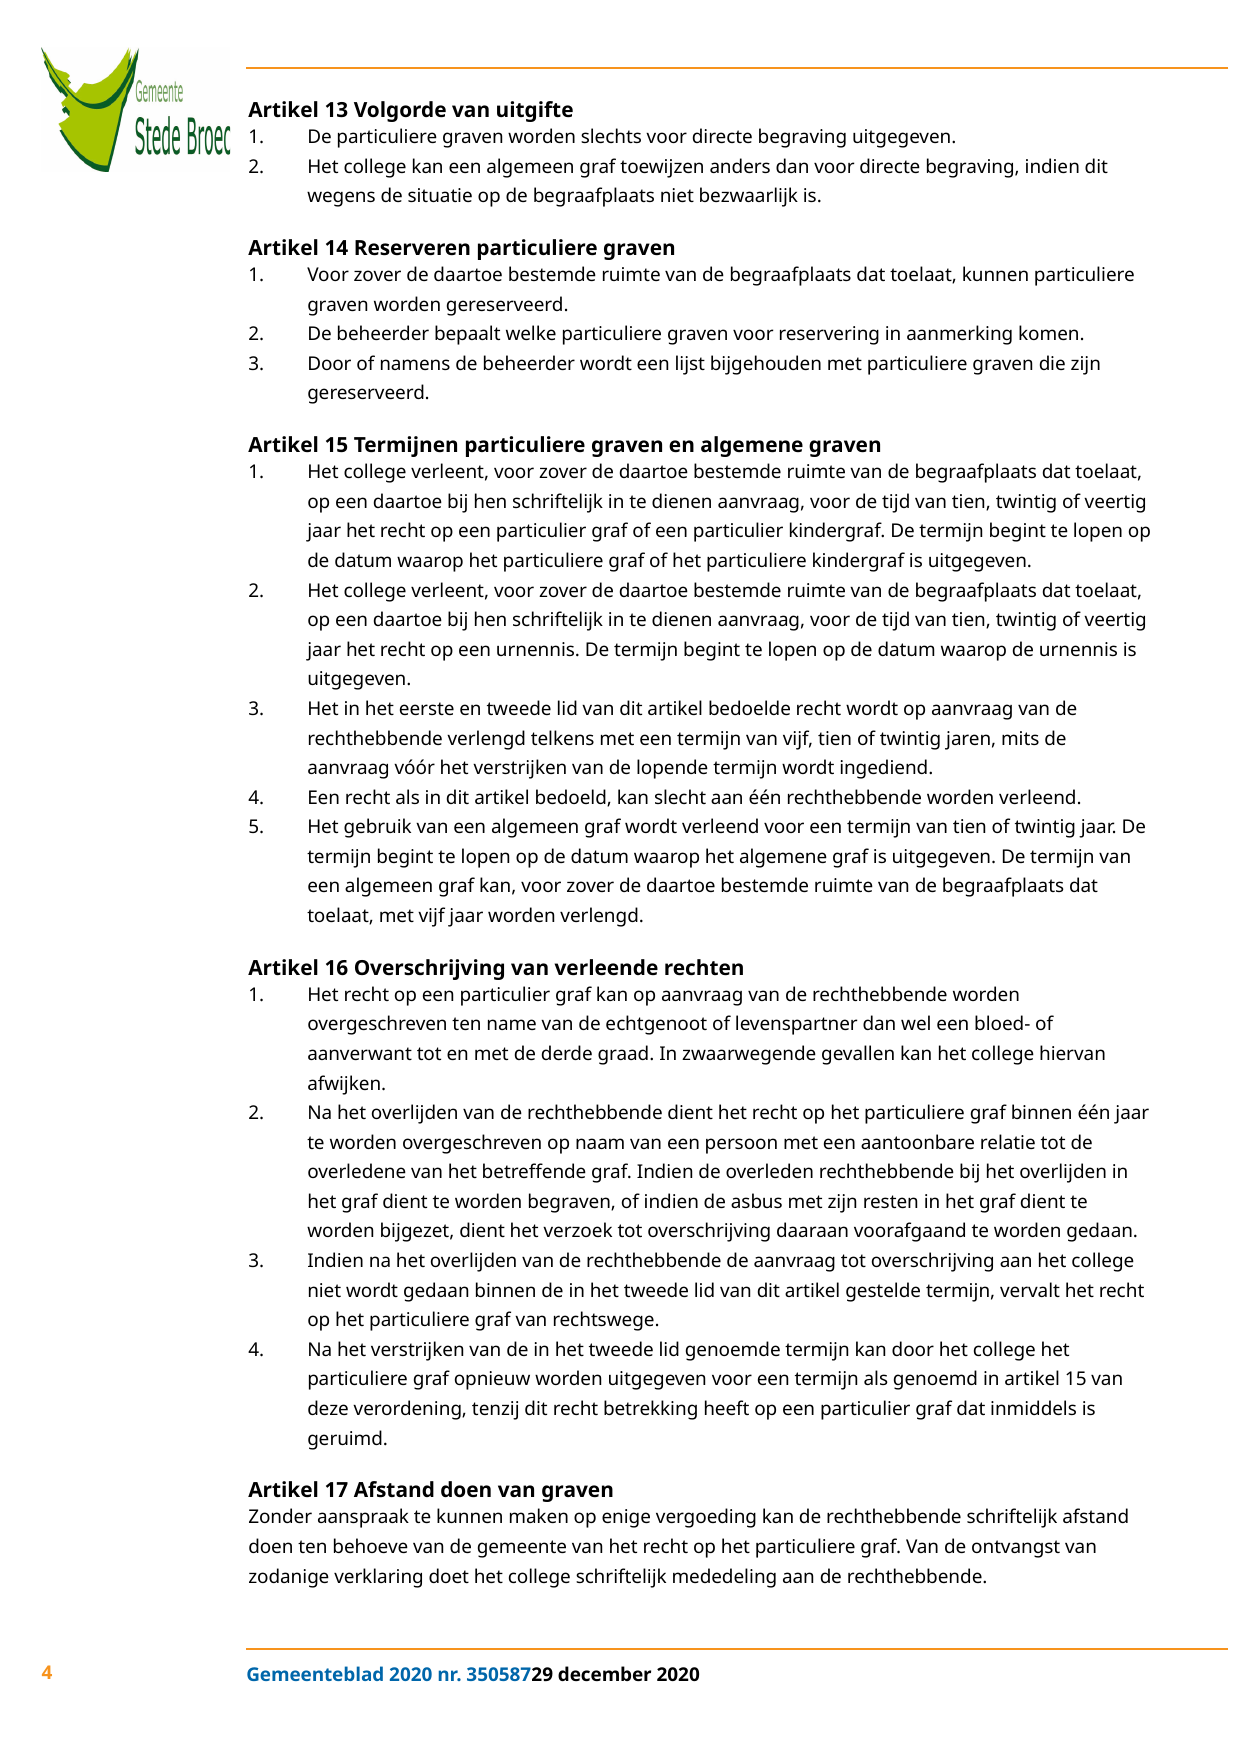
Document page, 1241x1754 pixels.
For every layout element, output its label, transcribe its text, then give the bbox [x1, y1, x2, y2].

list Het gebruik van een algemeen graf wordt verleend voor een termijn van tien of twintig jaar. De termijn begint te lopen op de datum waarop het algemene graf is uitgegeven. De termijn van een algemeen graf kan, voor zover de daartoe bestemde ruimte van de begraafplaats dat toelaat, met vijf jaar worden verlengd. [248, 813, 1152, 928]
text Zonder aanspraak te kunnen maken op enige vergoeding kan de rechthebbende schriftelijk afstand doen ten behoeve van de gemeente van het recht op het particuliere graf. Van de ontvangst van zodanige verklaring doet het college schriftelijk mededeling aan de rechthebbende. [248, 1504, 1152, 1588]
list Na het verstrijken van de in het tweede lid genoemde termijn kan door het college het particuliere graf opnieuw worden uitgegeven voor een termijn als genoemd in artikel 15 van deze verordening, tenzij dit recht betrekking heeft op een particulier graf dat inmiddels is geruimd. [248, 1336, 1152, 1451]
list De particuliere graven worden slechts voor directe begraving uitgegeven. [248, 123, 1152, 149]
text Artikel 17 Afstand doen van graven [248, 1475, 1152, 1504]
list Het college kan een algemeen graf toewijzen anders dan voor directe begraving, indien dit wegens de situatie op de begraafplaats niet bezwaarlijk is. [248, 153, 1152, 208]
text Artikel 16 Overschrijving van verleende rechten [248, 953, 1152, 981]
list Het in het eerste en tweede lid van dit artikel bedoelde recht wordt op aanvraag van de rechthebbende verlengd telkens met een termijn van vijf, tien of twintig jaren, mits de aanvraag vóór het verstrijken van de lopende termijn wordt ingediend. [248, 695, 1152, 780]
list De beheerder bepaalt welke particuliere graven voor reservering in aanmerking komen. [248, 320, 1152, 346]
list Het recht op een particulier graf kan op aanvraag van de rechthebbende worden overgeschreven ten name van de echtgenoot of levenspartner dan wel een bloed- of aanverwant tot en met de derde graad. In zwaarwegende gevallen kan het college hiervan afwijken. [248, 981, 1152, 1096]
list Voor zover de daartoe bestemde ruimte van de begraafplaats dat toelaat, kunnen particuliere graven worden gereserveerd. [248, 261, 1152, 317]
list Na het overlijden van de rechthebbende dient het recht op het particuliere graf binnen één jaar te worden overgeschreven op naam van een persoon met een aantoonbare relatie tot de overledene van het betreffende graf. Indien de overleden rechthebbende bij het overlijden in het graf dient te worden begraven, of indien de asbus met zijn resten in het graf dient te worden bijgezet, dient het verzoek tot overschrijving daaraan voorafgaand te worden gedaan. [248, 1099, 1152, 1243]
list Het college verleent, voor zover de daartoe bestemde ruimte van de begraafplaats dat toelaat, op een daartoe bij hen schriftelijk in te dienen aanvraag, voor de tijd van tien, twintig of veertig jaar het recht op een particulier graf of een particulier kindergraf. De termijn begint te lopen op de datum waarop het particuliere graf of het particuliere kindergraf is uitgegeven. [248, 458, 1152, 573]
text Artikel 13 Volgorde van uitgifte [248, 95, 1152, 123]
list Indien na het overlijden van de rechthebbende de aanvraag tot overschrijving aan het college niet wordt gedaan binnen de in het tweede lid van dit artikel gestelde termijn, vervalt het recht op het particuliere graf van rechtswege. [248, 1247, 1152, 1332]
list Door of namens de beheerder wordt een lijst bijgehouden met particuliere graven die zijn gereserveerd. [248, 350, 1152, 405]
list Het college verleent, voor zover de daartoe bestemde ruimte van de begraafplaats dat toelaat, op een daartoe bij hen schriftelijk in te dienen aanvraag, voor de tijd van tien, twintig of veertig jaar het recht op een urnennis. De termijn begint te lopen op de datum waarop de urnennis is uitgegeven. [248, 577, 1152, 691]
text Artikel 15 Termijnen particuliere graven en algemene graven [248, 430, 1152, 458]
list Een recht als in dit artikel bedoeld, kan slecht aan één rechthebbende worden verleend. [248, 784, 1152, 809]
text Artikel 14 Reserveren particuliere graven [248, 233, 1152, 261]
picture [41, 47, 231, 172]
